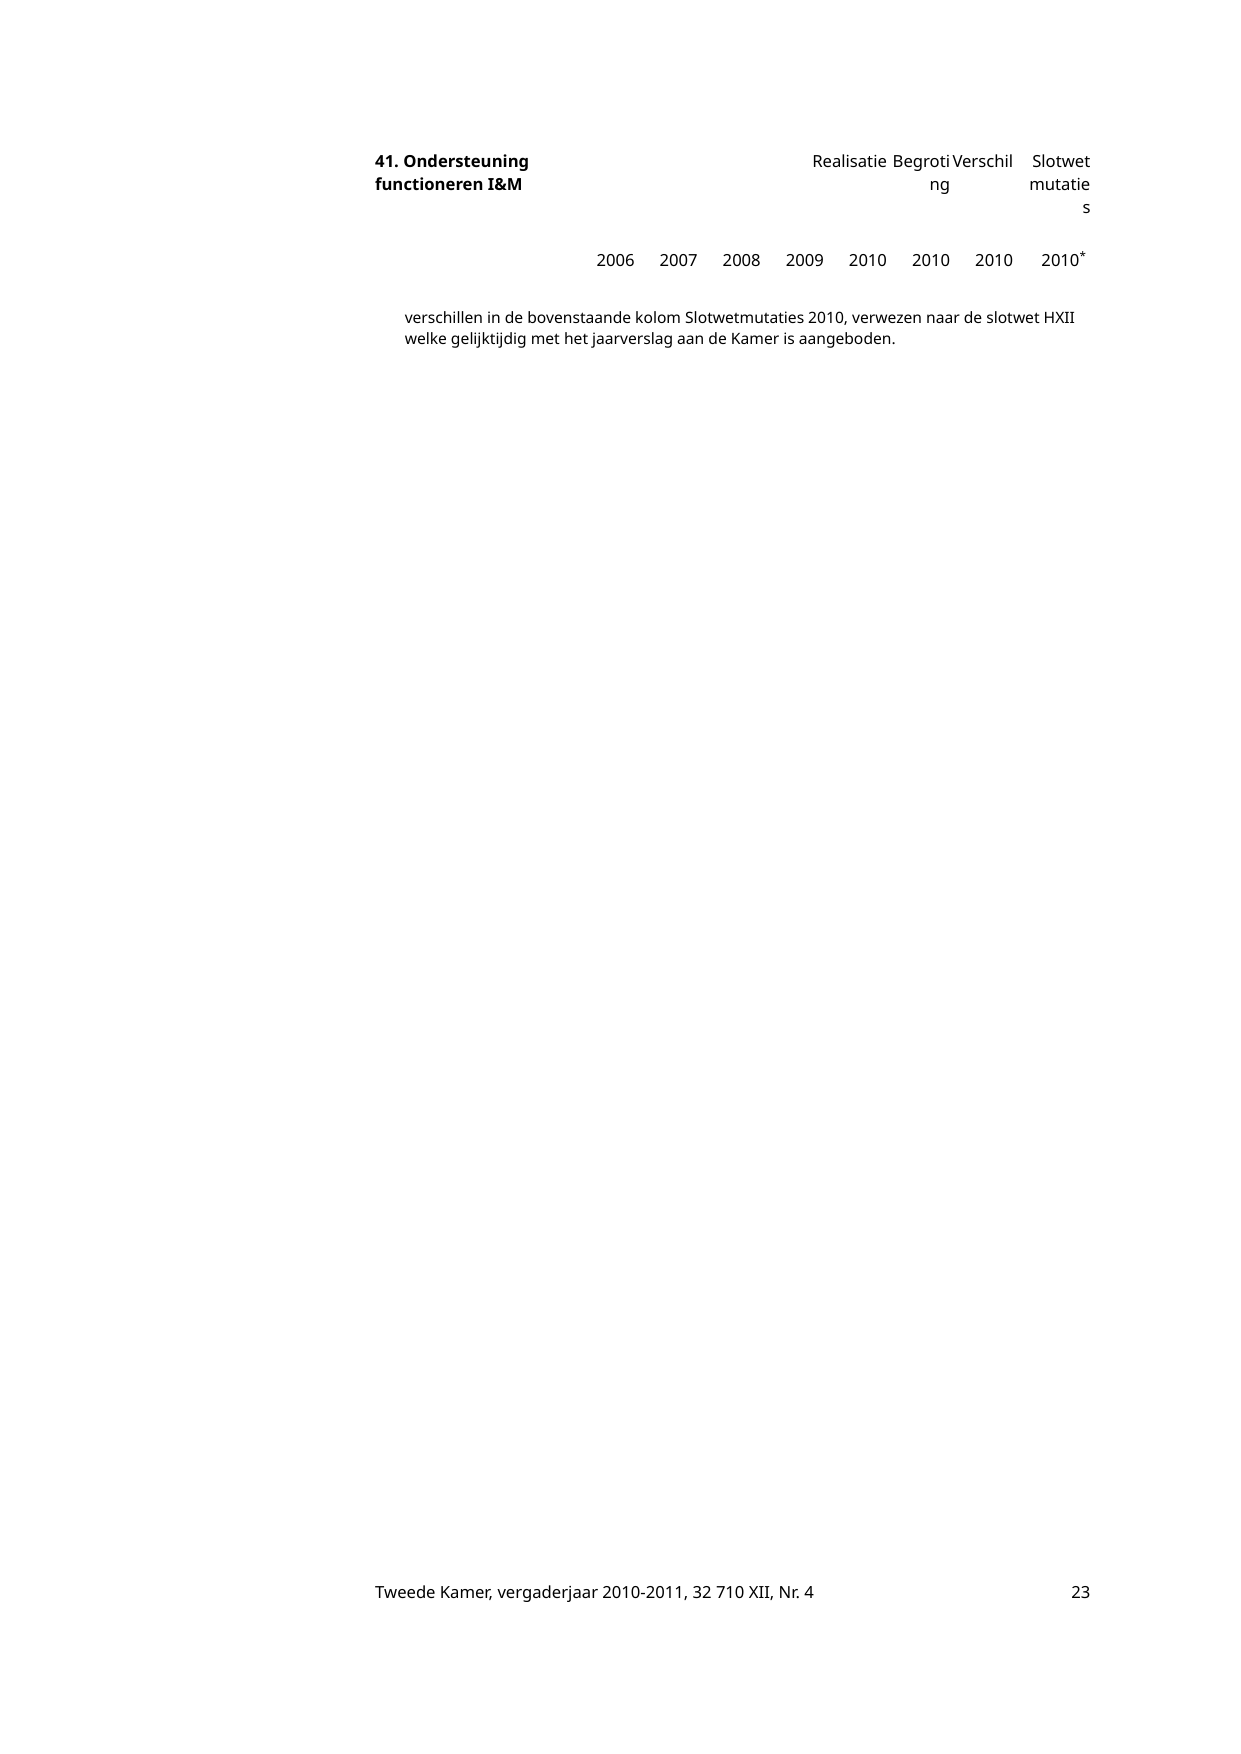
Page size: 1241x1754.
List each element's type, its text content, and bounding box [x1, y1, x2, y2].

table_cell 2010 [950, 248, 1013, 307]
table_header [1013, 150, 1027, 248]
table_header 41. Ondersteuning functioneren I&M [375, 150, 571, 248]
table_cell 2007 [634, 248, 697, 307]
table_cell 2006 [571, 248, 634, 307]
table_header Realisatie [571, 150, 887, 248]
table_header Begroting [887, 150, 950, 248]
table_cell 2010* [1027, 248, 1090, 307]
table_cell [1013, 248, 1027, 307]
table_header Verschil [950, 150, 1013, 248]
table_cell 2008 [698, 248, 761, 307]
table_header Slotwetmutaties [1027, 150, 1090, 248]
table_cell 2009 [761, 248, 824, 307]
table_cell [375, 248, 571, 307]
table_cell verschillen in de bovenstaande kolom Slotwetmutaties 2010, verwezen naar de slotwet HXII welke gelijktijdig met het jaarverslag aan de Kamer is aangeboden. [375, 307, 1090, 379]
table_cell 2010 [824, 248, 887, 307]
table_cell 2010 [887, 248, 950, 307]
